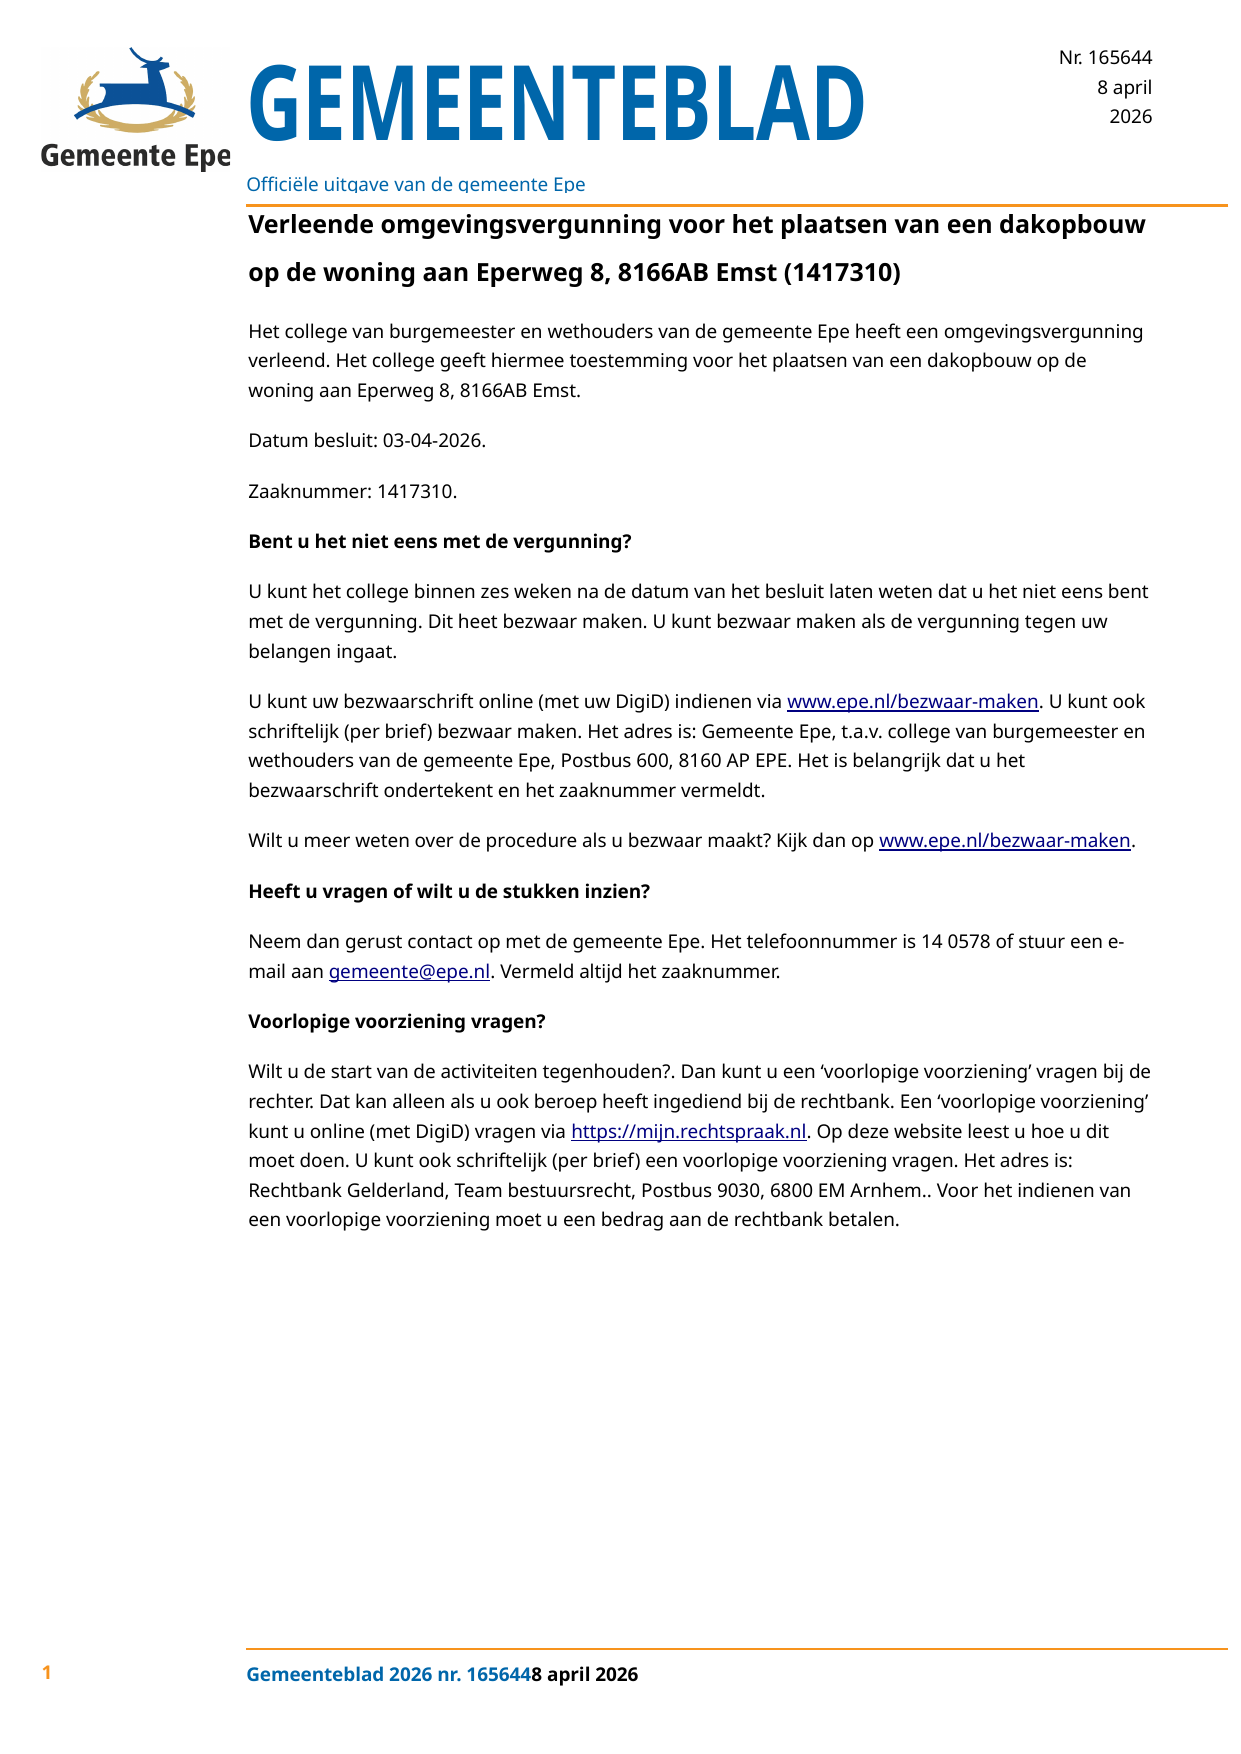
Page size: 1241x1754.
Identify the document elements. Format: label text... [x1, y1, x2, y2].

picture [41, 47, 231, 172]
text U kunt uw bezwaarschrift online (met uw DigiD) indienen via www.epe.nl/bezwaar-maken. U kunt ook schriftelijk (per brief) bezwaar maken. Het adres is: Gemeente Epe, t.a.v. college van burgemeester en wethouders van de gemeente Epe, Postbus 600, 8160 AP EPE. Het is belangrijk dat u het bezwaarschrift ondertekent en het zaaknummer vermeldt. [248, 688, 1152, 803]
text Wilt u meer weten over de procedure als u bezwaar maakt? Kijk dan op www.epe.nl/bezwaar-maken. [248, 827, 1152, 853]
text Neem dan gerust contact op met de gemeente Epe. Het telefoonnummer is 14 0578 of stuur een e-mail aan gemeente@epe.nl. Vermeld altijd het zaaknummer. [248, 928, 1152, 984]
text Datum besluit: 03-04-2026. [248, 427, 1152, 453]
text Bent u het niet eens met de vergunning? [248, 528, 1152, 554]
text Voorlopige voorziening vragen? [248, 1008, 1152, 1034]
text Wilt u de start van de activiteiten tegenhouden?. Dan kunt u een ‘voorlopige voorziening’ vragen bij de rechter. Dat kan alleen als u ook beroep heeft ingediend bij de rechtbank. Een ‘voorlopige voorziening’ kunt u online (met DigiD) vragen via https://mijn.rechtspraak.nl. Op deze website leest u hoe u dit moet doen. U kunt ook schriftelijk (per brief) een voorlopige voorziening vragen. Het adres is: Rechtbank Gelderland, Team bestuursrecht, Postbus 9030, 6800 EM Arnhem.. Voor het indienen van een voorlopige voorziening moet u een bedrag aan de rechtbank betalen. [248, 1059, 1152, 1232]
text Zaaknummer: 1417310. [248, 478, 1152, 504]
text Heeft u vragen of wilt u de stukken inzien? [248, 878, 1152, 904]
text Verleende omgevingsvergunning voor het plaatsen van een dakopbouw op de woning aan Eperweg 8, 8166AB Emst (1417310) [248, 207, 1152, 288]
text Het college van burgemeester en wethouders van de gemeente Epe heeft een omgevingsvergunning verleend. Het college geeft hiermee toestemming voor het plaatsen van een dakopbouw op de woning aan Eperweg 8, 8166AB Emst. [248, 318, 1152, 403]
text U kunt het college binnen zes weken na de datum van het besluit laten weten dat u het niet eens bent met de vergunning. Dit heet bezwaar maken. U kunt bezwaar maken als de vergunning tegen uw belangen ingaat. [248, 579, 1152, 664]
